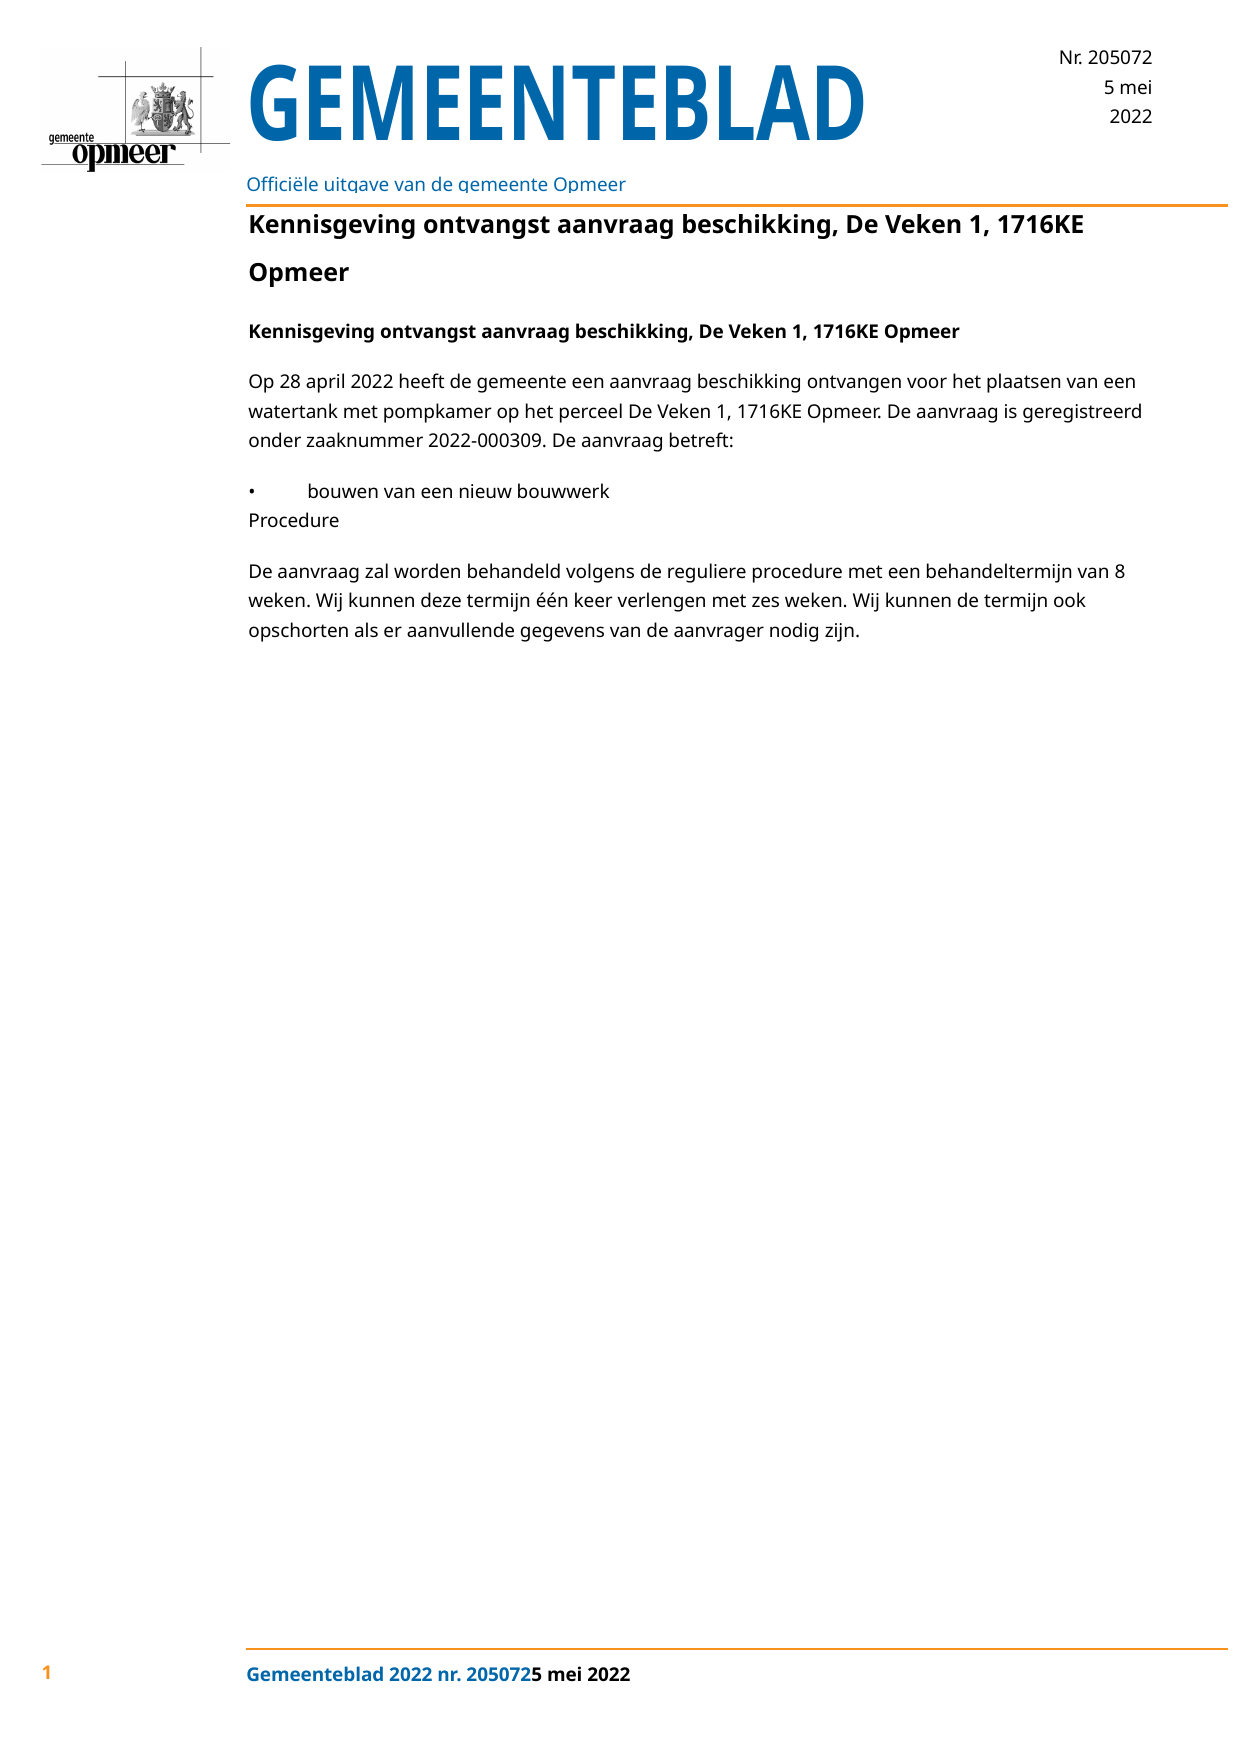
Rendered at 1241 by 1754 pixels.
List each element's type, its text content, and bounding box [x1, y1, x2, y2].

text Kennisgeving ontvangst aanvraag beschikking, De Veken 1, 1716KE Opmeer [248, 207, 1152, 288]
text Op 28 april 2022 heeft de gemeente een aanvraag beschikking ontvangen voor het plaatsen van een watertank met pompkamer op het perceel De Veken 1, 1716KE Opmeer. De aanvraag is geregistreerd onder zaaknummer 2022-000309. De aanvraag betreft: [248, 368, 1152, 453]
picture [41, 47, 231, 172]
list bouwen van een nieuw bouwwerk [248, 478, 1152, 504]
text Kennisgeving ontvangst aanvraag beschikking, De Veken 1, 1716KE Opmeer [248, 318, 1152, 344]
text De aanvraag zal worden behandeld volgens de reguliere procedure met een behandeltermijn van 8 weken. Wij kunnen deze termijn één keer verlengen met zes weken. Wij kunnen de termijn ook opschorten als er aanvullende gegevens van de aanvrager nodig zijn. [248, 558, 1152, 643]
text Procedure [248, 507, 1152, 533]
